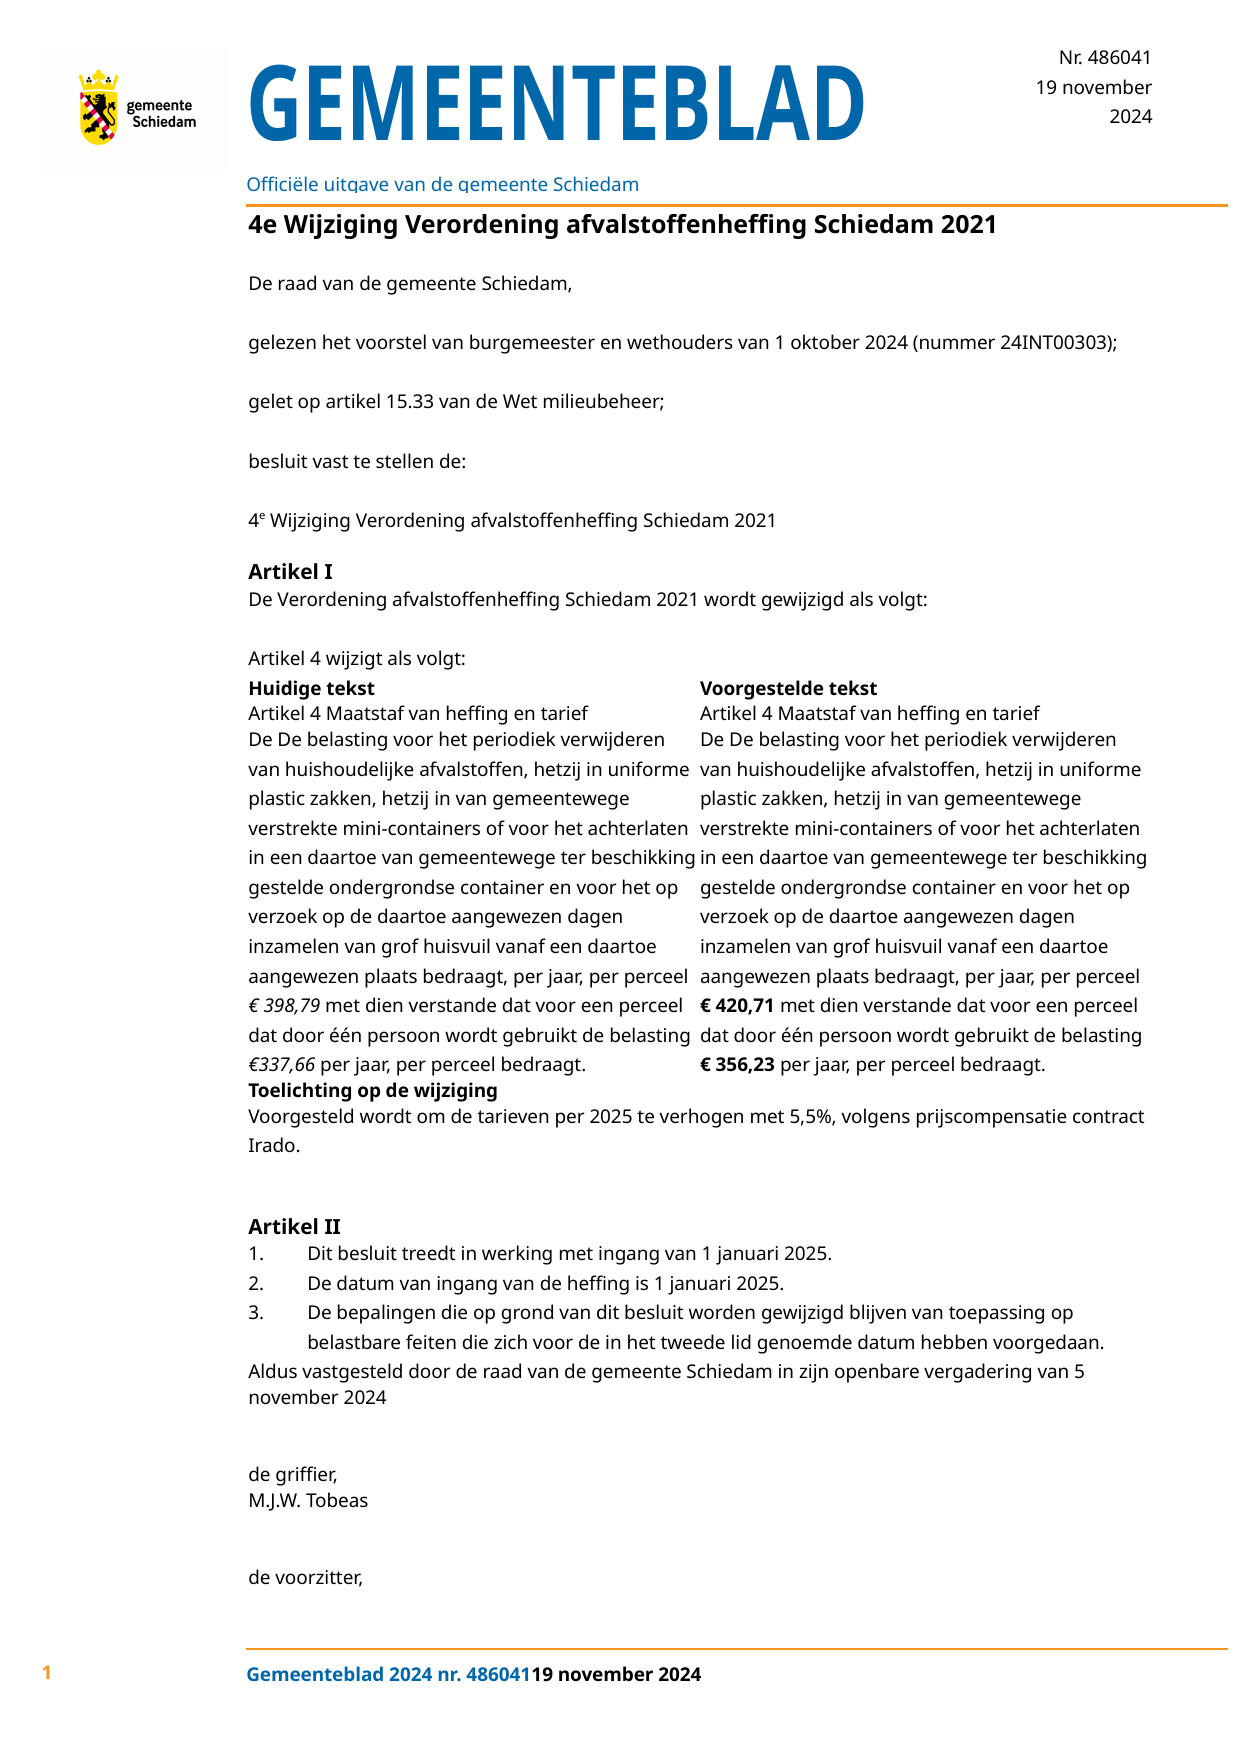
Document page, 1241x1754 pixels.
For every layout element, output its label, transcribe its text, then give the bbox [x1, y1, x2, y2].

table_cell Voorgesteld wordt om de tarieven per 2025 te verhogen met 5,5%, volgens prijscompensatie contract Irado. [248, 1103, 1152, 1158]
text De raad van de gemeente Schiedam, [248, 270, 1152, 296]
text De Verordening afvalstoffenheffing Schiedam 2021 wordt gewijzigd als volgt: [248, 586, 1152, 612]
text gelezen het voorstel van burgemeester en wethouders van 1 oktober 2024 (nummer 24INT00303); [248, 329, 1152, 355]
text de griffier, [248, 1462, 1152, 1487]
text 4e Wijziging Verordening afvalstoffenheffing Schiedam 2021 [248, 207, 1152, 241]
table_header Voorgestelde tekst [700, 675, 1152, 700]
table_cell Artikel 4 Maatstaf van heffing en tarief [700, 700, 1152, 726]
list Dit besluit treedt in werking met ingang van 1 januari 2025. [248, 1240, 1152, 1266]
text besluit vast te stellen de: [248, 448, 1152, 473]
text Artikel II [248, 1212, 1152, 1240]
list De datum van ingang van de heffing is 1 januari 2025. [248, 1270, 1152, 1296]
text Aldus vastgesteld door de raad van de gemeente Schiedam in zijn openbare vergadering van 5 november 2024 [248, 1359, 1152, 1410]
text de voorzitter, [248, 1564, 1152, 1590]
table_header Huidige tekst [248, 675, 700, 700]
list De bepalingen die op grond van dit besluit worden gewijzigd blijven van toepassing op belastbare feiten die zich voor de in het tweede lid genoemde datum hebben voorgedaan. [248, 1299, 1152, 1355]
picture [41, 47, 231, 172]
text gelet op artikel 15.33 van de Wet milieubeheer; [248, 389, 1152, 414]
text 4e Wijziging Verordening afvalstoffenheffing Schiedam 2021 [248, 507, 1152, 533]
table_cell De De belasting voor het periodiek verwijderen van huishoudelijke afvalstoffen, hetzij in uniforme plastic zakken, hetzij in van gemeentewege verstrekte mini-containers of voor het achterlaten in een daartoe van gemeentewege ter beschikking gestelde ondergrondse container en voor het op verzoek op de daartoe aangewezen dagen inzamelen van grof huisvuil vanaf een daartoe aangewezen plaats bedraagt, per jaar, per perceel € 398,79 met dien verstande dat voor een perceel dat door één persoon wordt gebruikt de belasting €337,66 per jaar, per perceel bedraagt. [248, 726, 700, 1077]
text Artikel 4 wijzigt als volgt: [248, 645, 1152, 671]
table_cell De De belasting voor het periodiek verwijderen van huishoudelijke afvalstoffen, hetzij in uniforme plastic zakken, hetzij in van gemeentewege verstrekte mini-containers of voor het achterlaten in een daartoe van gemeentewege ter beschikking gestelde ondergrondse container en voor het op verzoek op de daartoe aangewezen dagen inzamelen van grof huisvuil vanaf een daartoe aangewezen plaats bedraagt, per jaar, per perceel € 420,71 met dien verstande dat voor een perceel dat door één persoon wordt gebruikt de belasting € 356,23 per jaar, per perceel bedraagt. [700, 726, 1152, 1077]
table_cell Artikel 4 Maatstaf van heffing en tarief [248, 700, 700, 726]
text Artikel I [248, 557, 1152, 586]
text M.J.W. Tobeas [248, 1487, 1152, 1513]
table_cell Toelichting op de wijziging [248, 1077, 1152, 1103]
